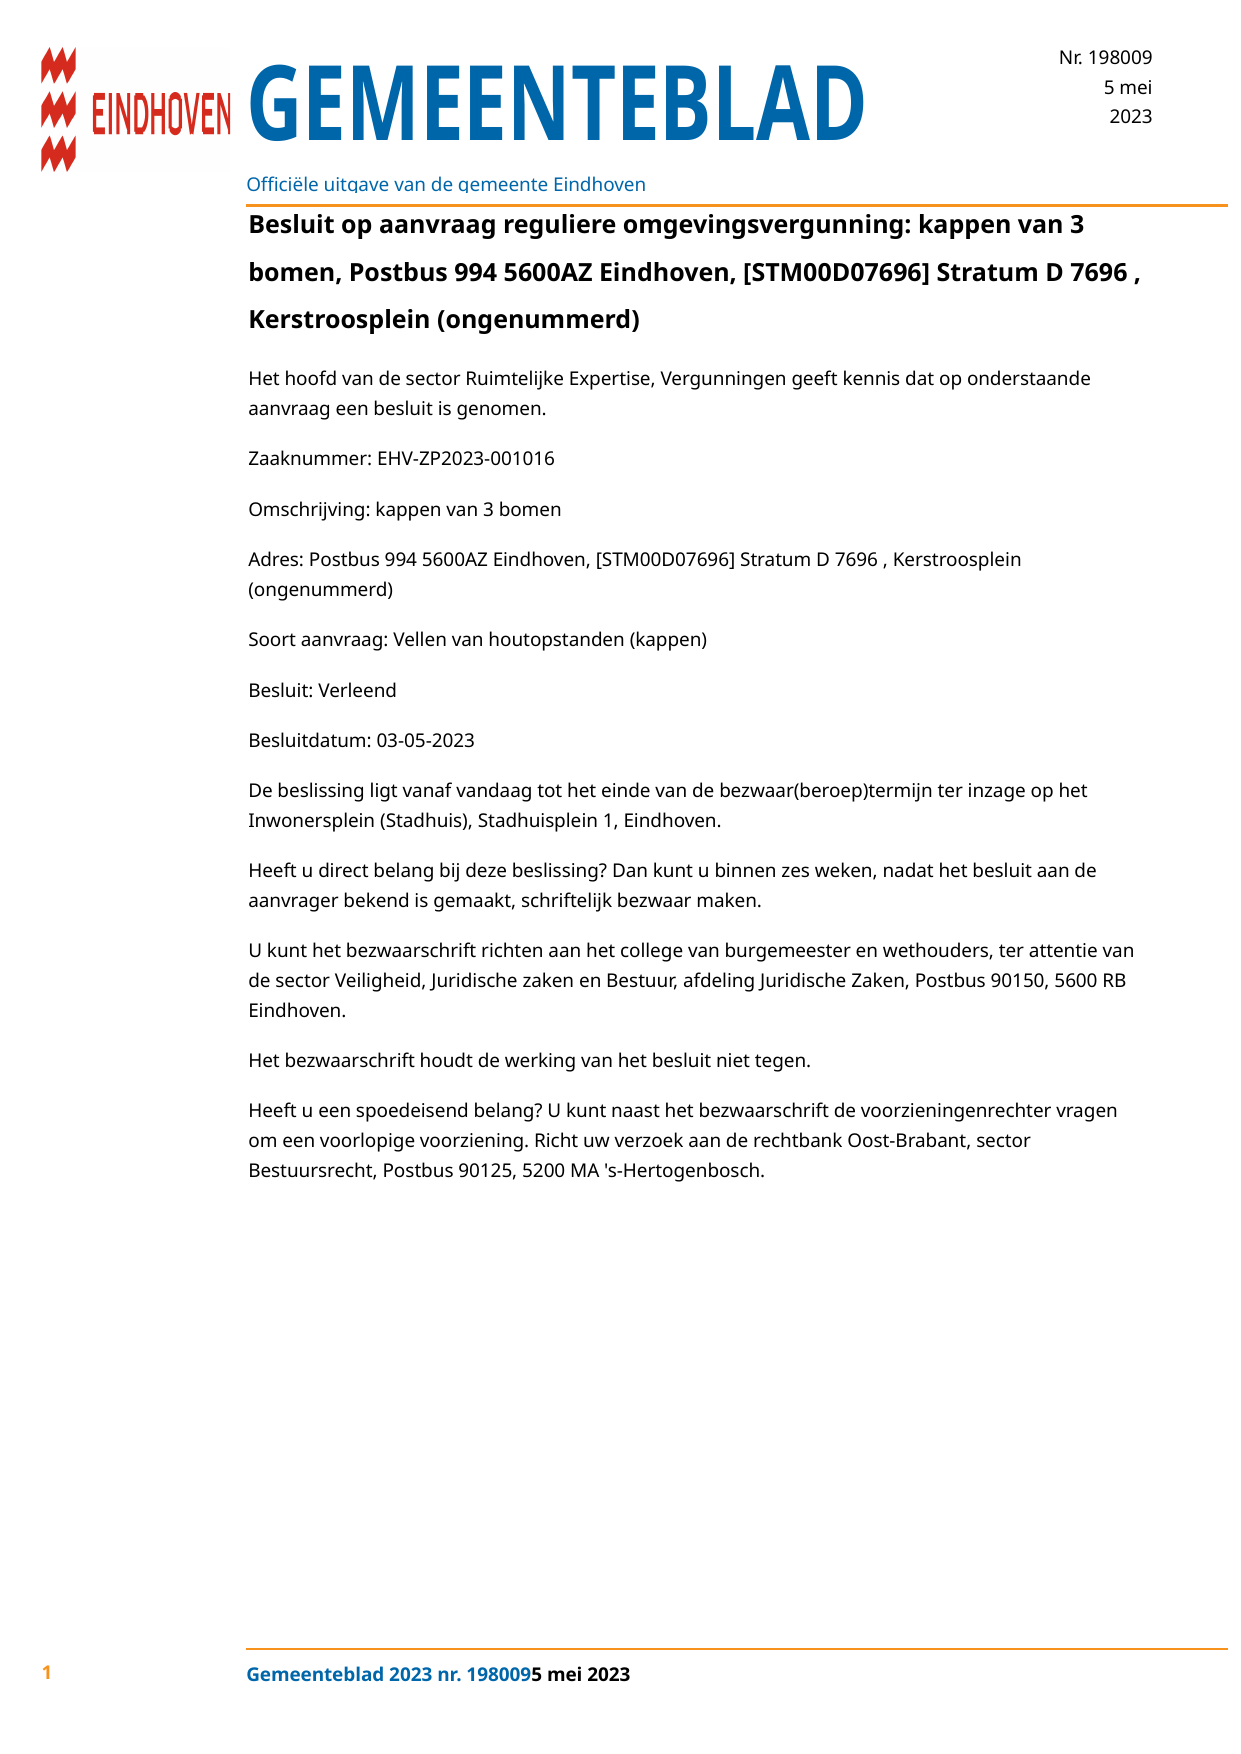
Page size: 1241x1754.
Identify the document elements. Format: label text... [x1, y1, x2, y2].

text Besluit op aanvraag reguliere omgevingsvergunning: kappen van 3 bomen, Postbus 994 5600AZ Eindhoven, [STM00D07696] Stratum D 7696 , Kerstroosplein (ongenummerd) [248, 207, 1152, 336]
picture [41, 47, 231, 172]
text Adres: Postbus 994 5600AZ Eindhoven, [STM00D07696] Stratum D 7696 , Kerstroosplein (ongenummerd) [248, 546, 1152, 602]
text Het bezwaarschrift houdt de werking van het besluit niet tegen. [248, 1047, 1152, 1073]
text Heeft u direct belang bij deze beslissing? Dan kunt u binnen zes weken, nadat het besluit aan de aanvrager bekend is gemaakt, schriftelijk bezwaar maken. [248, 858, 1152, 913]
text Omschrijving: kappen van 3 bomen [248, 496, 1152, 522]
text Zaaknummer: EHV-ZP2023-001016 [248, 446, 1152, 471]
text U kunt het bezwaarschrift richten aan het college van burgemeester en wethouders, ter attentie van de sector Veiligheid, Juridische zaken en Bestuur, afdeling Juridische Zaken, Postbus 90150, 5600 RB Eindhoven. [248, 938, 1152, 1022]
text De beslissing ligt vanaf vandaag tot het einde van de bezwaar(beroep)termijn ter inzage op het Inwonersplein (Stadhuis), Stadhuisplein 1, Eindhoven. [248, 778, 1152, 833]
text Het hoofd van de sector Ruimtelijke Expertise, Vergunningen geeft kennis dat op onderstaande aanvraag een besluit is genomen. [248, 366, 1152, 421]
text Heeft u een spoedeisend belang? U kunt naast het bezwaarschrift de voorzieningenrechter vragen om een voorlopige voorziening. Richt uw verzoek aan de rechtbank Oost-Brabant, sector Bestuursrecht, Postbus 90125, 5200 MA 's-Hertogenbosch. [248, 1098, 1152, 1182]
text Besluitdatum: 03-05-2023 [248, 727, 1152, 753]
text Besluit: Verleend [248, 677, 1152, 702]
text Soort aanvraag: Vellen van houtopstanden (kappen) [248, 626, 1152, 652]
